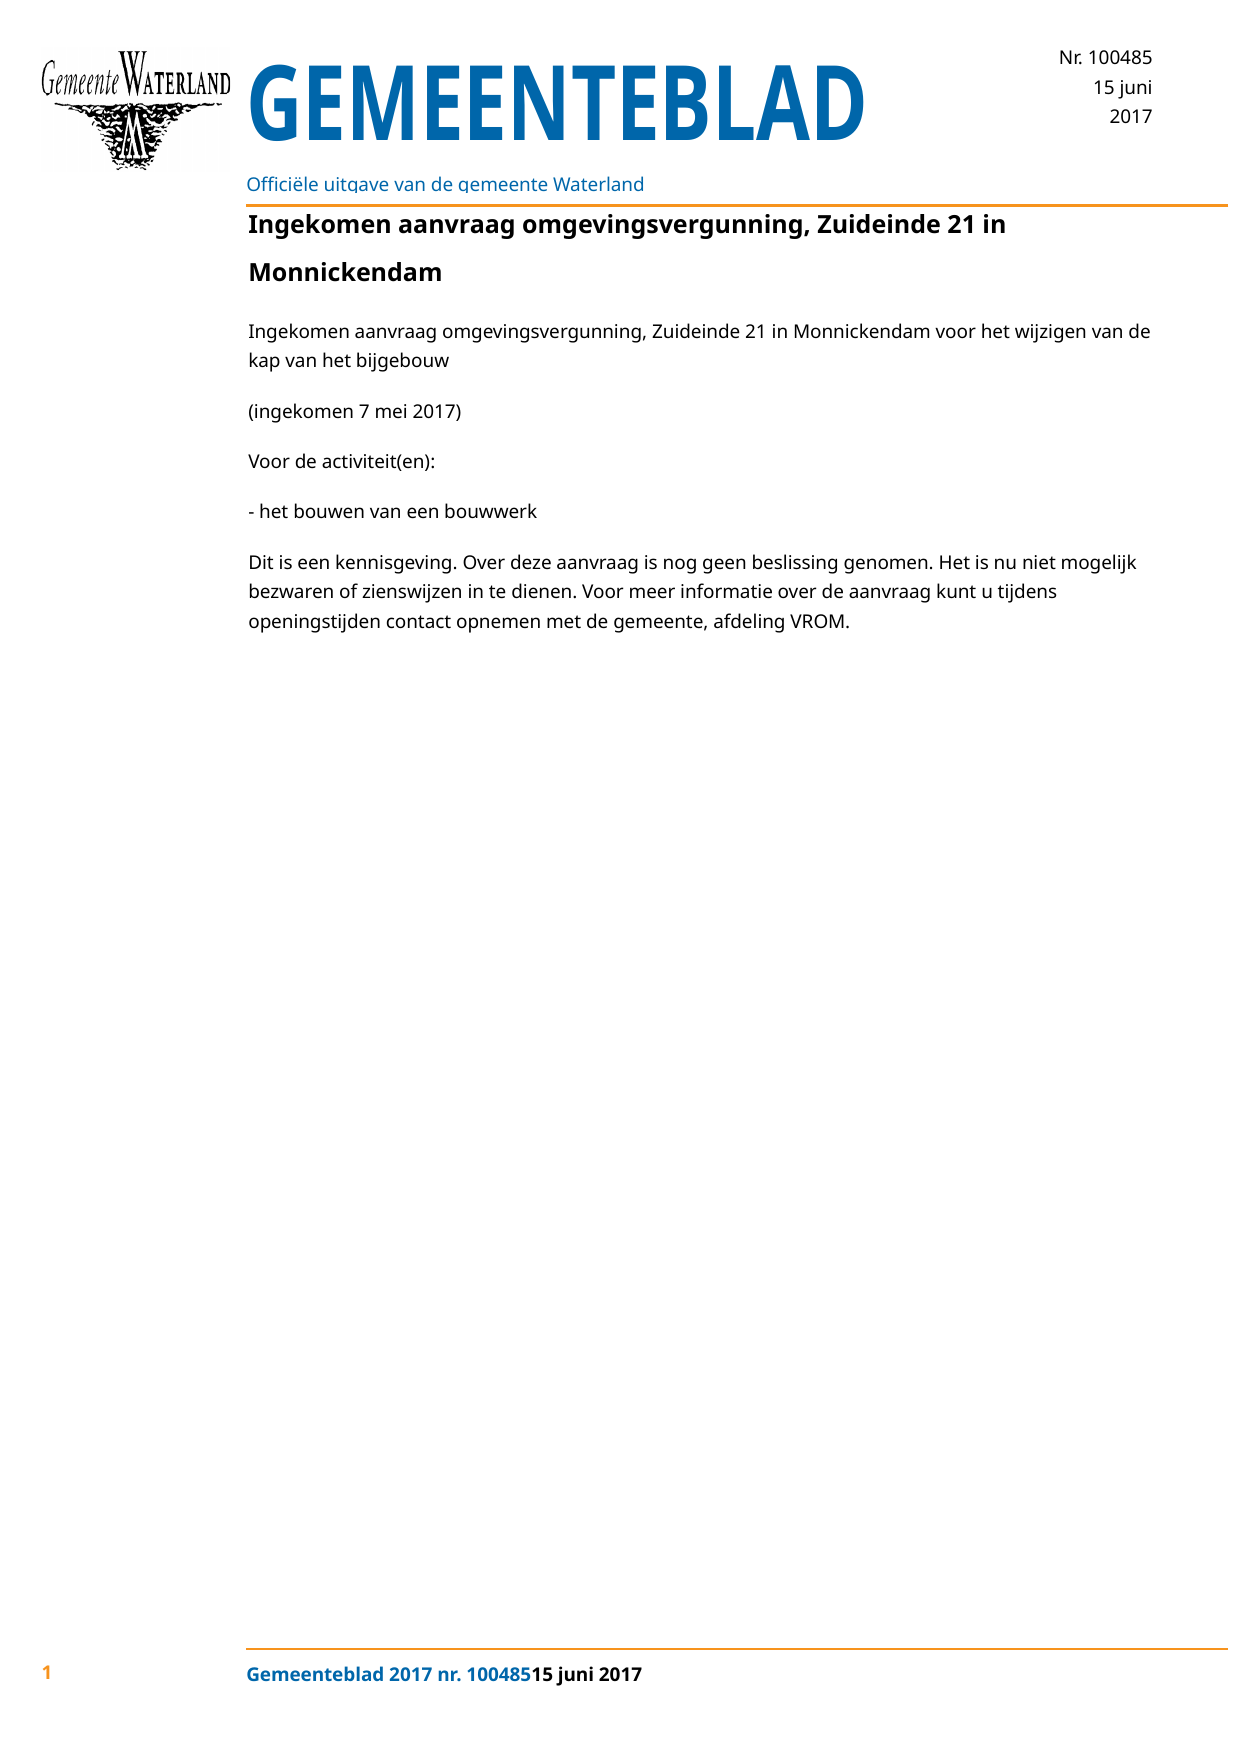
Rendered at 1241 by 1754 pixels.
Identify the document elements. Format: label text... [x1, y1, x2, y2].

text - het bouwen van een bouwwerk [248, 499, 1152, 524]
text Dit is een kennisgeving. Over deze aanvraag is nog geen beslissing genomen. Het is nu niet mogelijk bezwaren of zienswijzen in te dienen. Voor meer informatie over de aanvraag kunt u tijdens openingstijden contact opnemen met de gemeente, afdeling VROM. [248, 549, 1152, 634]
text Ingekomen aanvraag omgevingsvergunning, Zuideinde 21 in Monnickendam [248, 207, 1152, 288]
text Voor de activiteit(en): [248, 448, 1152, 474]
text Ingekomen aanvraag omgevingsvergunning, Zuideinde 21 in Monnickendam voor het wijzigen van de kap van het bijgebouw [248, 318, 1152, 373]
picture [41, 47, 231, 172]
text (ingekomen 7 mei 2017) [248, 398, 1152, 424]
